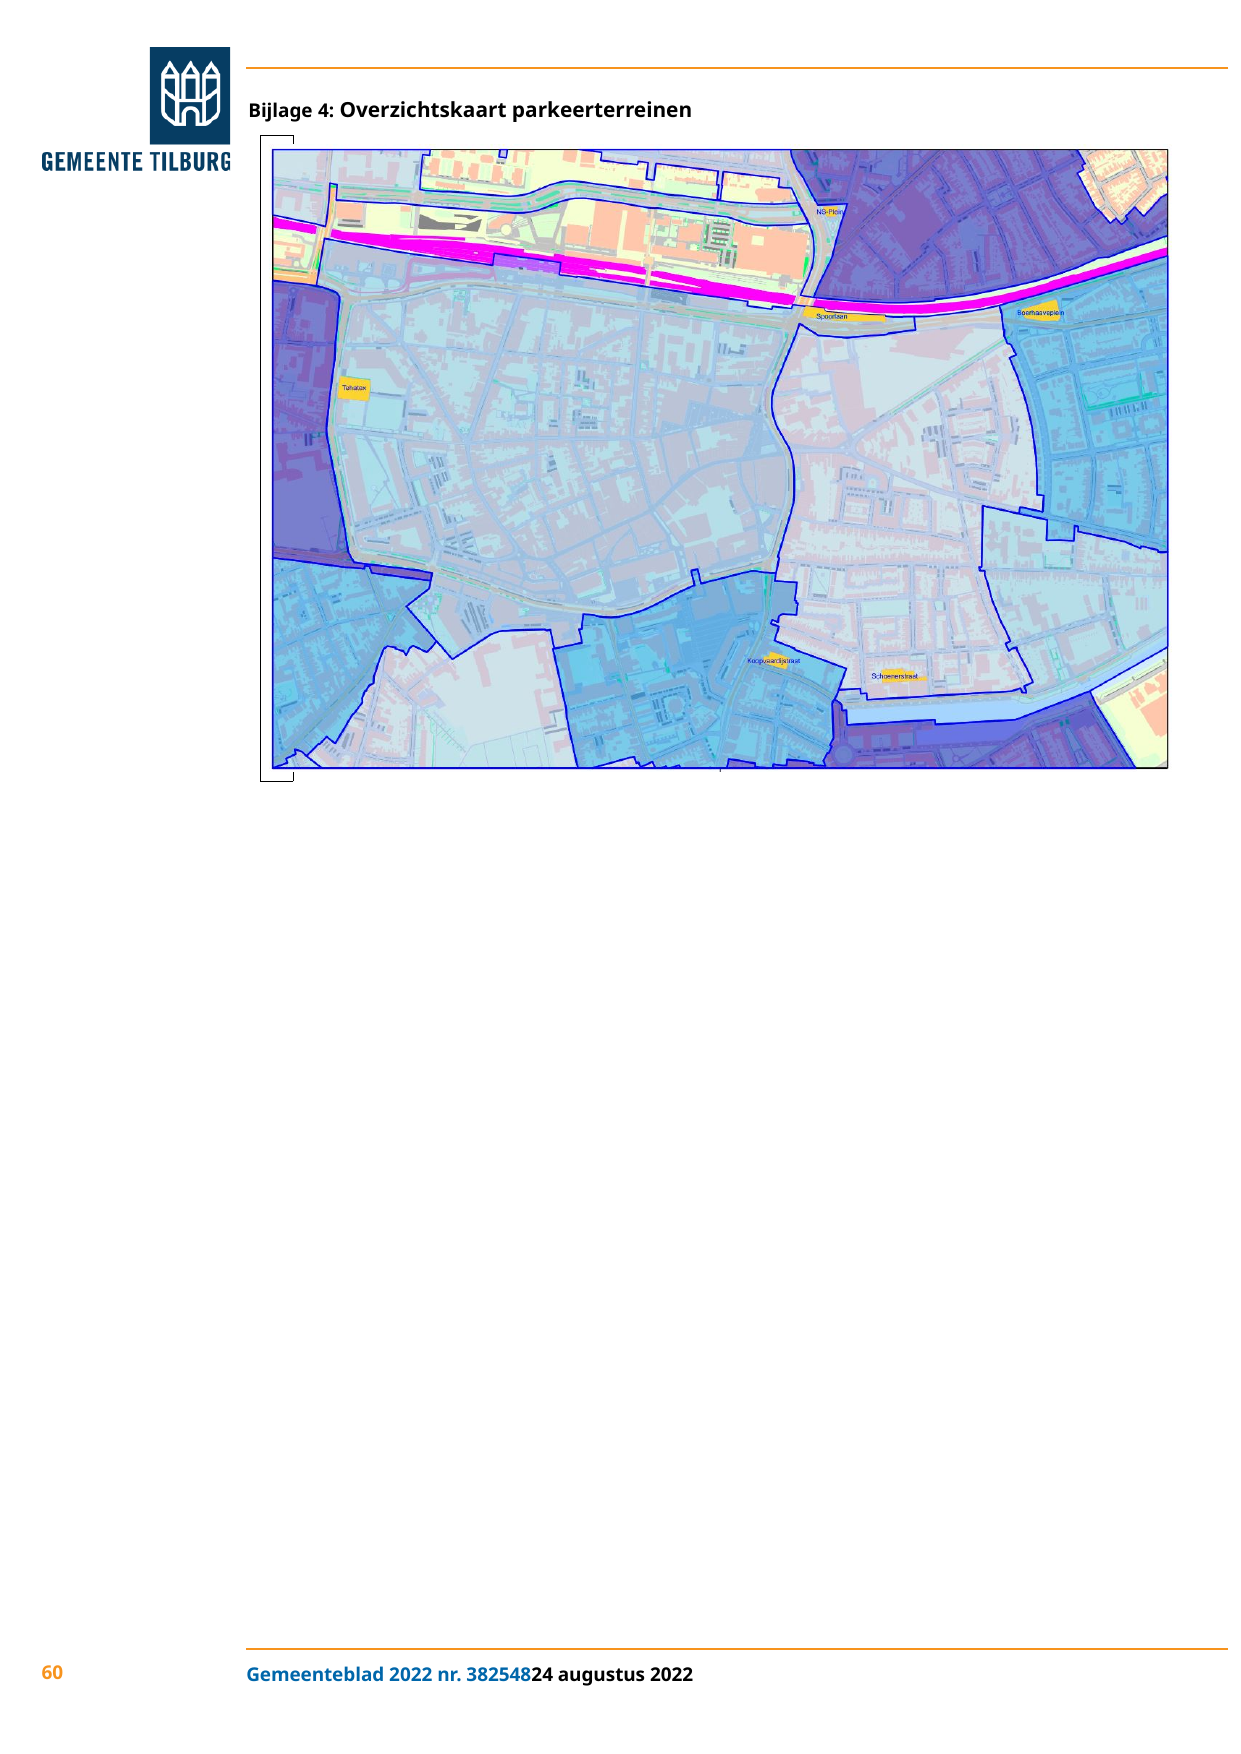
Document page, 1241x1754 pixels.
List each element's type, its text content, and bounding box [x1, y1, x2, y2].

picture [268, 144, 1173, 772]
text Bijlage 4: Overzichtskaart parkeerterreinen [248, 95, 1152, 123]
picture [41, 47, 231, 172]
